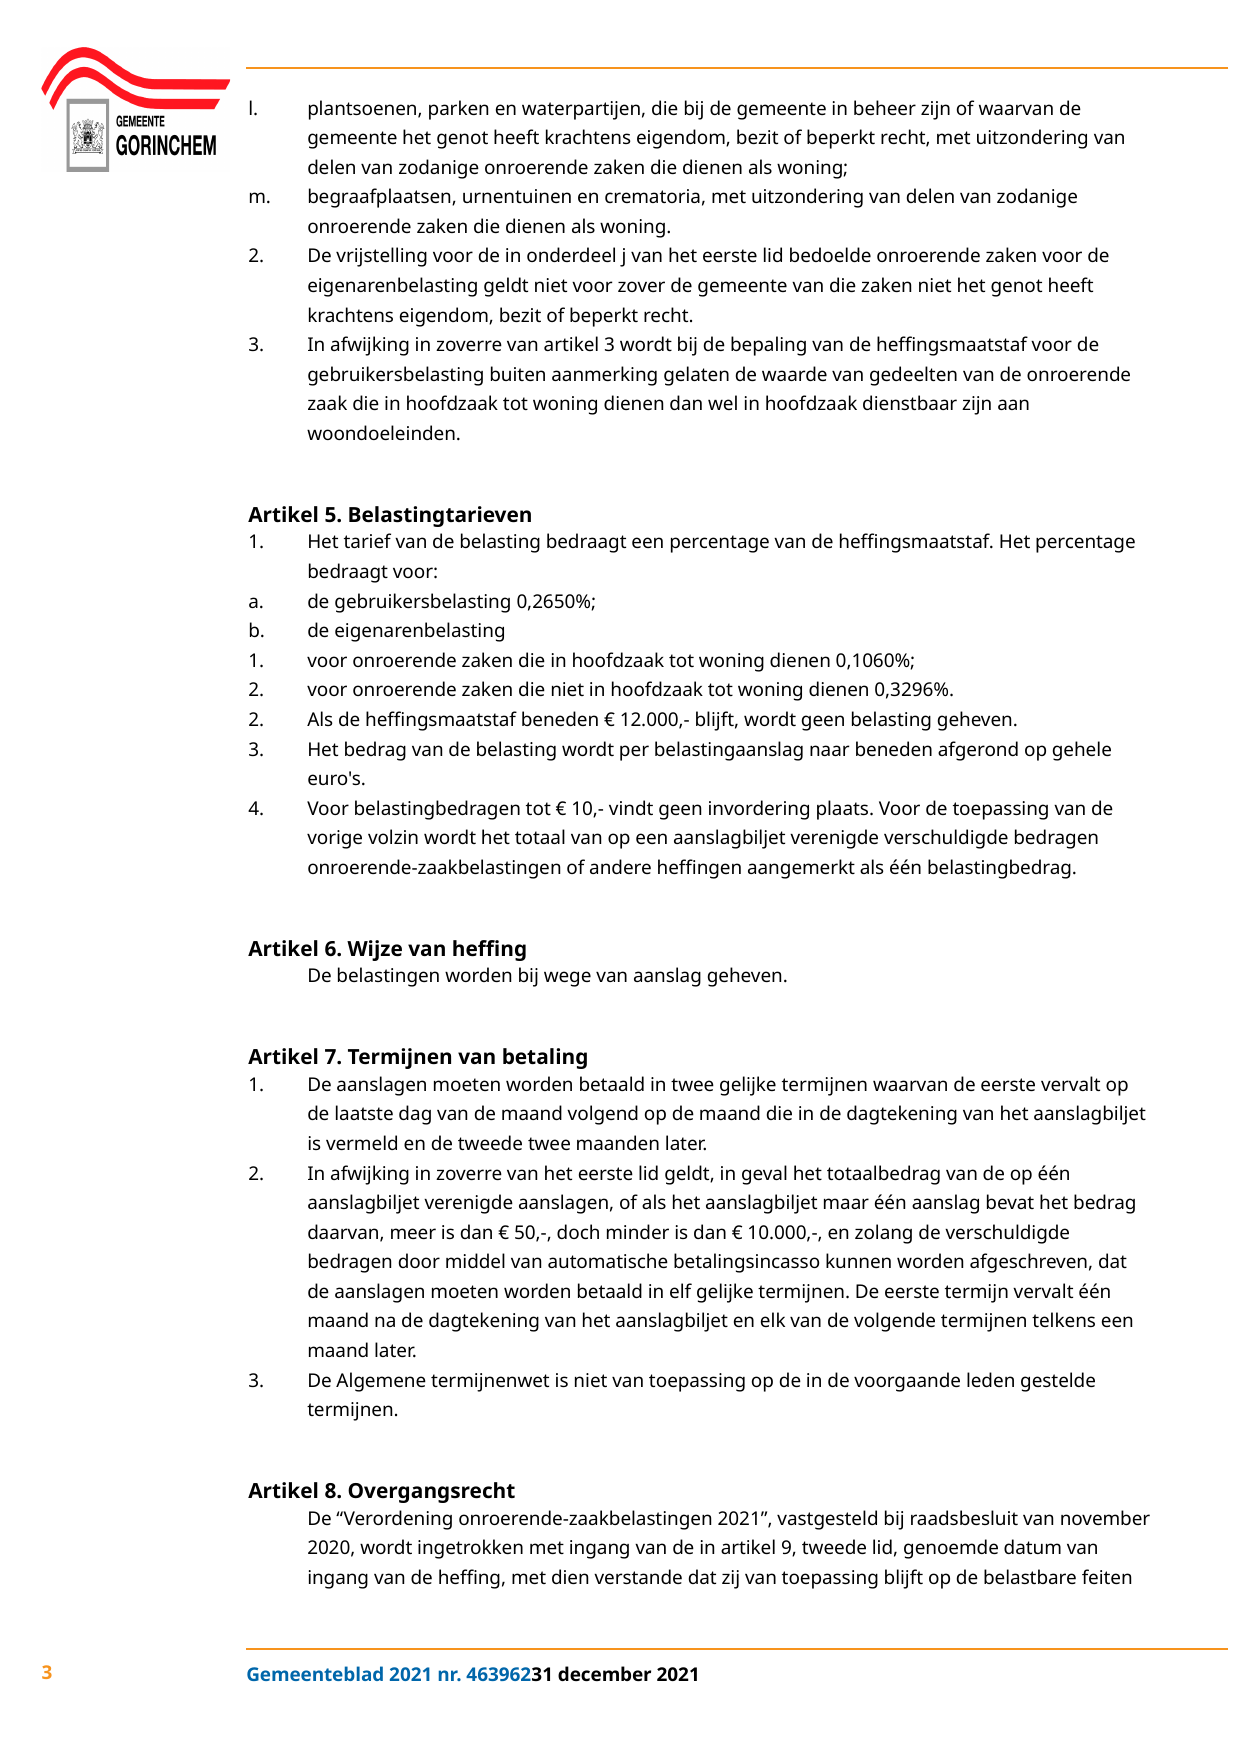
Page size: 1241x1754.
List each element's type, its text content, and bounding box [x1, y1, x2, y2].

text Artikel 8. Overgangsrecht [248, 1476, 1152, 1505]
list De “Verordening onroerende-zaakbelastingen 2021”, vastgesteld bij raadsbesluit van november 2020, wordt ingetrokken met ingang van de in artikel 9, tweede lid, genoemde datum van ingang van de heffing, met dien verstande dat zij van toepassing blijft op de belastbare feiten [248, 1505, 1152, 1590]
list de eigenarenbelasting [248, 617, 1152, 643]
list plantsoenen, parken en waterpartijen, die bij de gemeente in beheer zijn of waarvan de gemeente het genot heeft krachtens eigendom, bezit of beperkt recht, met uitzondering van delen van zodanige onroerende zaken die dienen als woning; [248, 95, 1152, 180]
text Artikel 5. Belastingtarieven [248, 500, 1152, 529]
list Het bedrag van de belasting wordt per belastingaanslag naar beneden afgerond op gehele euro's. [248, 736, 1152, 791]
list voor onroerende zaken die niet in hoofdzaak tot woning dienen 0,3296%. [248, 677, 1152, 702]
text Artikel 7. Termijnen van betaling [248, 1042, 1152, 1071]
list De aanslagen moeten worden betaald in twee gelijke termijnen waarvan de eerste vervalt op de laatste dag van de maand volgend op de maand die in de dagtekening van het aanslagbiljet is vermeld en de tweede twee maanden later. [248, 1071, 1152, 1156]
list De vrijstelling voor de in onderdeel j van het eerste lid bedoelde onroerende zaken voor de eigenarenbelasting geldt niet voor zover de gemeente van die zaken niet het genot heeft krachtens eigendom, bezit of beperkt recht. [248, 243, 1152, 328]
list Voor belastingbedragen tot € 10,- vindt geen invordering plaats. Voor de toepassing van de vorige volzin wordt het totaal van op een aanslagbiljet verenigde verschuldigde bedragen onroerende-zaakbelastingen of andere heffingen aangemerkt als één belastingbedrag. [248, 795, 1152, 880]
list begraafplaatsen, urnentuinen en crematoria, met uitzondering van delen van zodanige onroerende zaken die dienen als woning. [248, 183, 1152, 239]
picture [41, 47, 231, 172]
list Het tarief van de belasting bedraagt een percentage van de heffingsmaatstaf. Het percentage bedraagt voor: [248, 529, 1152, 584]
list De belastingen worden bij wege van aanslag geheven. [248, 962, 1152, 988]
list De Algemene termijnenwet is niet van toepassing op de in de voorgaande leden gestelde termijnen. [248, 1367, 1152, 1422]
text Artikel 6. Wijze van heffing [248, 934, 1152, 962]
list voor onroerende zaken die in hoofdzaak tot woning dienen 0,1060%; [248, 647, 1152, 673]
list Als de heffingsmaatstaf beneden € 12.000,- blijft, wordt geen belasting geheven. [248, 706, 1152, 732]
list de gebruikersbelasting 0,2650%; [248, 588, 1152, 613]
list In afwijking in zoverre van artikel 3 wordt bij de bepaling van de heffingsmaatstaf voor de gebruikersbelasting buiten aanmerking gelaten de waarde van gedeelten van de onroerende zaak die in hoofdzaak tot woning dienen dan wel in hoofdzaak dienstbaar zijn aan woondoeleinden. [248, 331, 1152, 446]
list In afwijking in zoverre van het eerste lid geldt, in geval het totaalbedrag van de op één aanslagbiljet verenigde aanslagen, of als het aanslagbiljet maar één aanslag bevat het bedrag daarvan, meer is dan € 50,-, doch minder is dan € 10.000,-, en zolang de verschuldigde bedragen door middel van automatische betalingsincasso kunnen worden afgeschreven, dat de aanslagen moeten worden betaald in elf gelijke termijnen. De eerste termijn vervalt één maand na de dagtekening van het aanslagbiljet en elk van de volgende termijnen telkens een maand later. [248, 1160, 1152, 1363]
